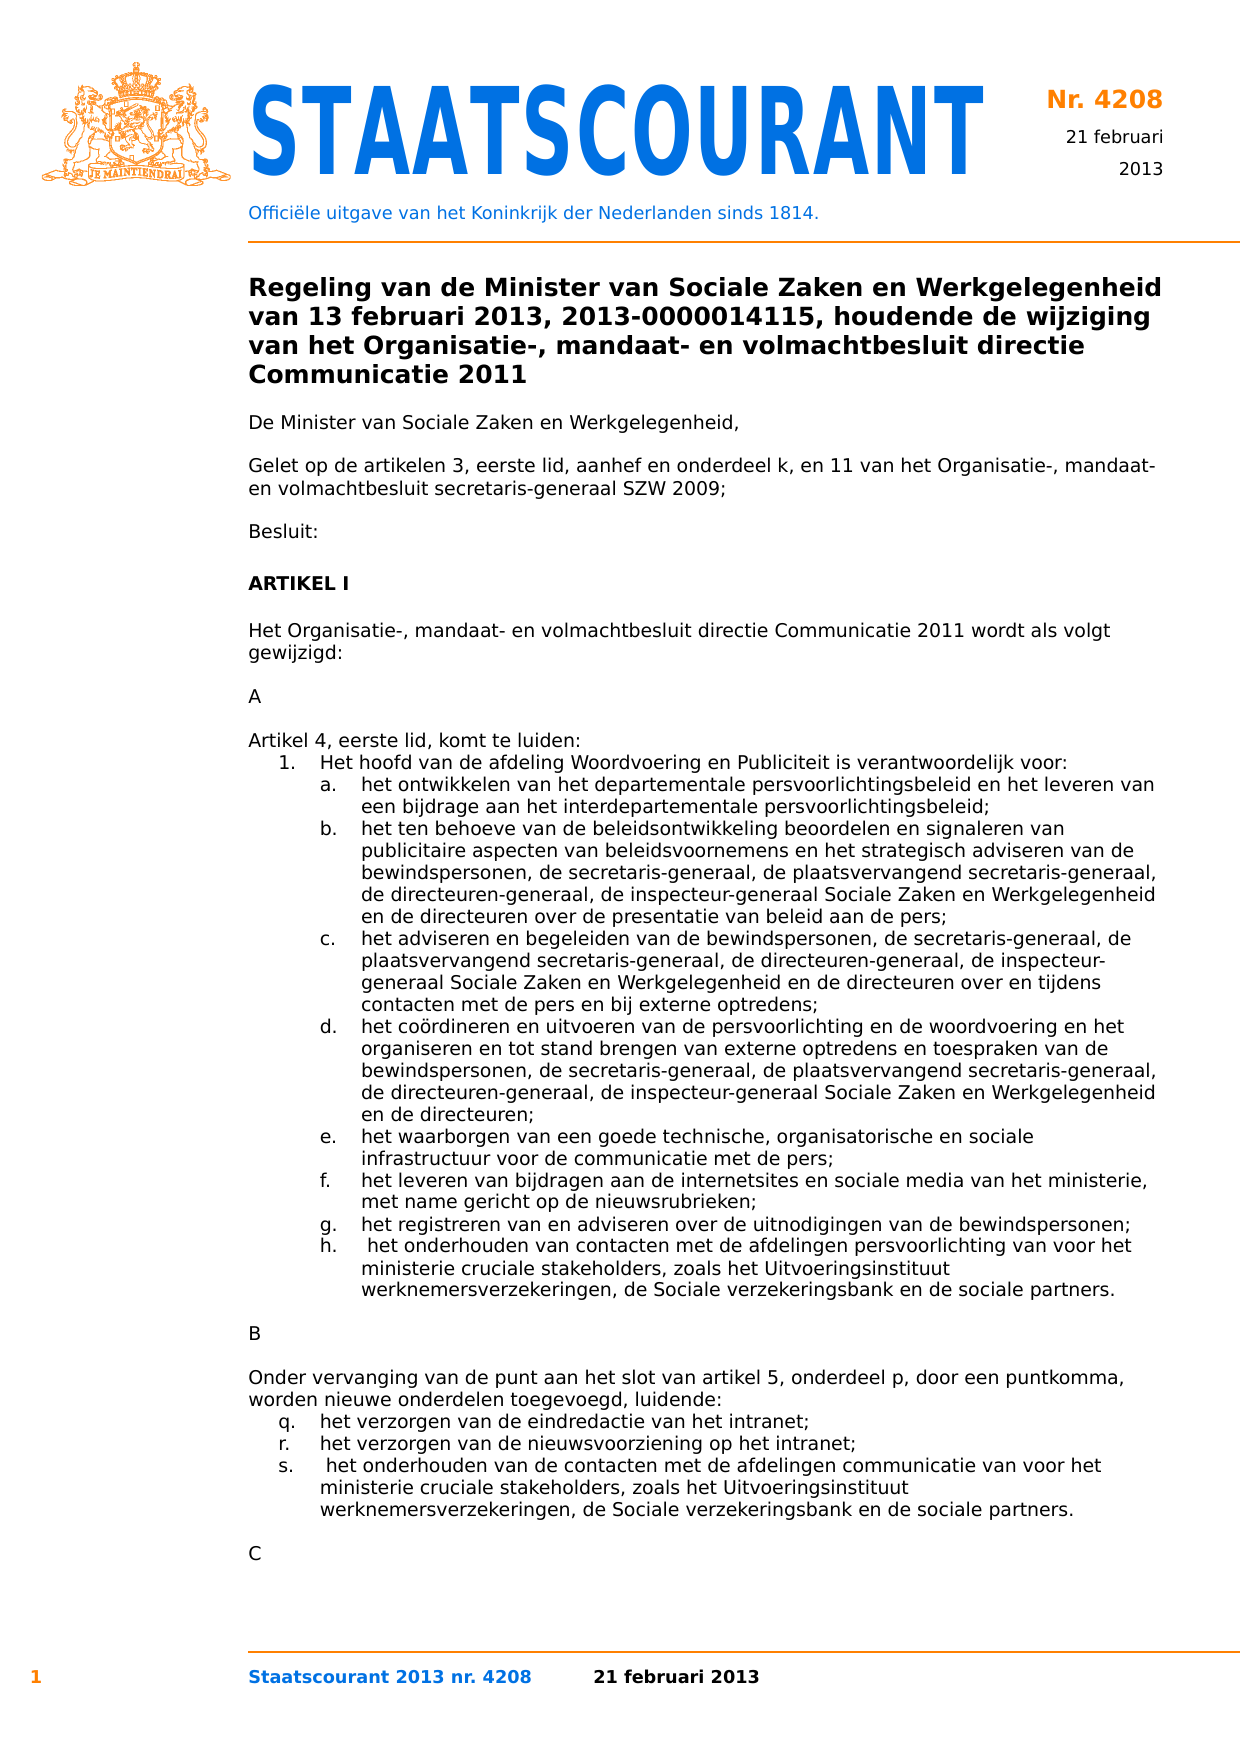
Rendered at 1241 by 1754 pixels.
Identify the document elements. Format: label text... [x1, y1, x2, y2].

text e. het waarborgen van een goede technische, organisatorische en sociale infrastructuur voor de communicatie met de pers; [319, 1126, 1163, 1169]
table_header Nr. 4208 [998, 62, 1240, 121]
table_cell 21 februari [998, 121, 1240, 153]
subtitle ARTIKEL I [248, 573, 1163, 595]
table_cell 2013 [998, 153, 1240, 203]
text Besluit: [248, 521, 1163, 543]
text a. het ontwikkelen van het departementale persvoorlichtingsbeleid en het leveren van een bijdrage aan het interdepartementale persvoorlichtingsbeleid; [319, 774, 1163, 818]
text h. het onderhouden van contacten met de afdelingen persvoorlichting van voor het ministerie cruciale stakeholders, zoals het Uitvoeringsinstituut werknemersverzekeringen, de Sociale verzekeringsbank en de sociale partners. [319, 1235, 1163, 1301]
text Artikel 4, eerste lid, komt te luiden: [248, 730, 1163, 752]
picture [41, 62, 231, 186]
subtitle Regeling van de Minister van Sociale Zaken en Werkgelegenheid van 13 februari 2013, 2013-0000014115, houdende de wijziging van het Organisatie-, mandaat- en volmachtbesluit directie Communicatie 2011 [248, 273, 1163, 390]
text d. het coördineren en uitvoeren van de persvoorlichting en de woordvoering en het organiseren en tot stand brengen van externe optredens en toespraken van de bewindspersonen, de secretaris-generaal, de plaatsvervangend secretaris-generaal, de directeuren-generaal, de inspecteur-generaal Sociale Zaken en Werkgelegenheid en de directeuren; [319, 1016, 1163, 1126]
text C [248, 1543, 1163, 1565]
text Het Organisatie-, mandaat- en volmachtbesluit directie Communicatie 2011 wordt als volgt gewijzigd: [248, 620, 1163, 664]
text f. het leveren van bijdragen aan de internetsites en sociale media van het ministerie, met name gericht op de nieuwsrubrieken; [319, 1169, 1163, 1213]
text r. het verzorgen van de nieuwsvoorziening op het intranet; [278, 1433, 1163, 1455]
text 1. Het hoofd van de afdeling Woordvoering en Publiciteit is verantwoordelijk voor: [278, 752, 1163, 774]
text c. het adviseren en begeleiden van de bewindspersonen, de secretaris-generaal, de plaatsvervangend secretaris-generaal, de directeuren-generaal, de inspecteur-generaal Sociale Zaken en Werkgelegenheid en de directeuren over en tijdens contacten met de pers en bij externe optredens; [319, 928, 1163, 1016]
text De Minister van Sociale Zaken en Werkgelegenheid, [248, 412, 1163, 433]
text A [248, 686, 1163, 708]
table_cell Officiële uitgave van het Koninkrijk der Nederlanden sinds 1814. [248, 203, 1240, 241]
text B [248, 1323, 1163, 1345]
text q. het verzorgen van de eindredactie van het intranet; [278, 1411, 1163, 1433]
text Onder vervanging van de punt aan het slot van artikel 5, onderdeel p, door een puntkomma, worden nieuwe onderdelen toegevoegd, luidende: [248, 1367, 1163, 1411]
table_header [25, 62, 248, 241]
text s. het onderhouden van de contacten met de afdelingen communicatie van voor het ministerie cruciale stakeholders, zoals het Uitvoeringsinstituut werknemersverzekeringen, de Sociale verzekeringsbank en de sociale partners. [278, 1455, 1163, 1521]
table_header STAATSCOURANT [248, 62, 998, 203]
text Gelet op de artikelen 3, eerste lid, aanhef en onderdeel k, en 11 van het Organisatie-, mandaat- en volmachtbesluit secretaris-generaal SZW 2009; [248, 455, 1163, 499]
text g. het registreren van en adviseren over de uitnodigingen van de bewindspersonen; [319, 1213, 1163, 1235]
text b. het ten behoeve van de beleidsontwikkeling beoordelen en signaleren van publicitaire aspecten van beleidsvoornemens en het strategisch adviseren van de bewindspersonen, de secretaris-generaal, de plaatsvervangend secretaris-generaal, de directeuren-generaal, de inspecteur-generaal Sociale Zaken en Werkgelegenheid en de directeuren over de presentatie van beleid aan de pers; [319, 818, 1163, 928]
